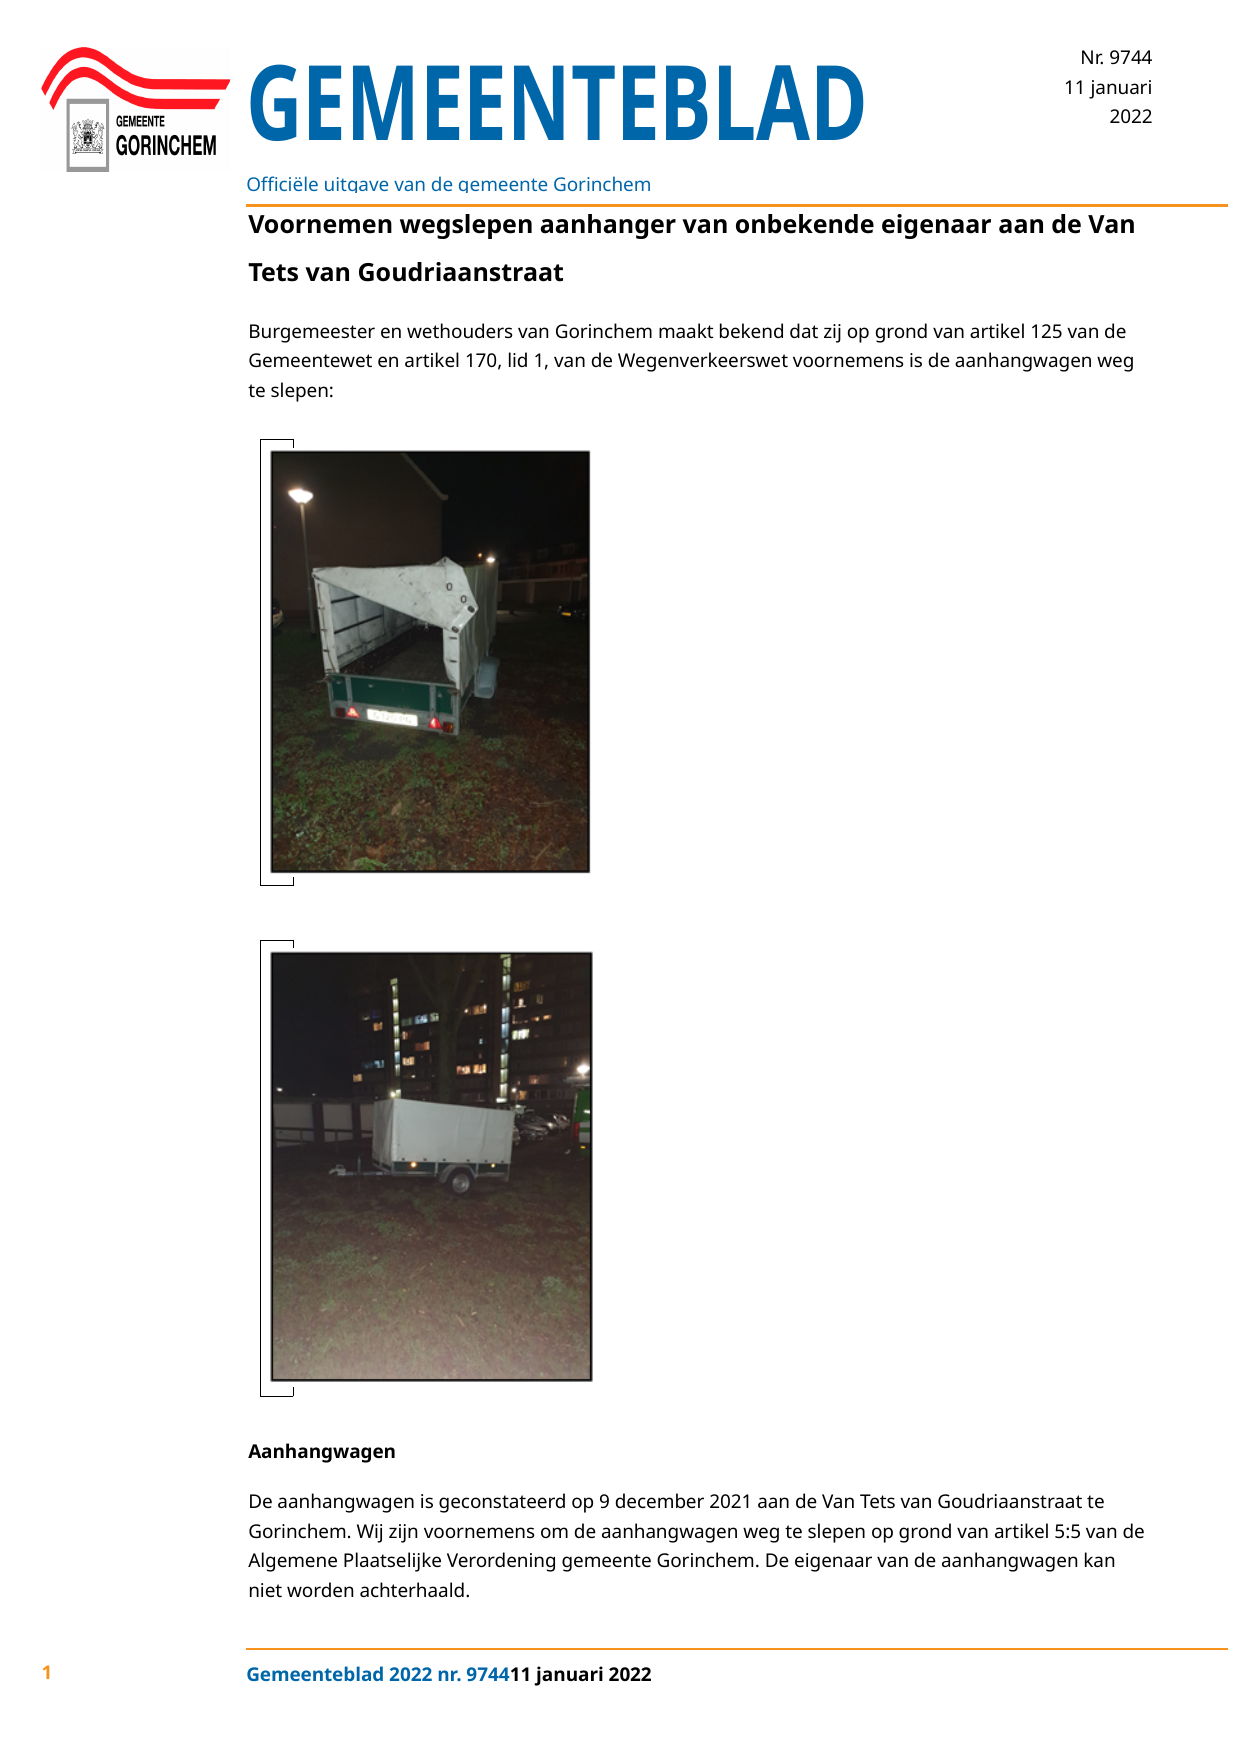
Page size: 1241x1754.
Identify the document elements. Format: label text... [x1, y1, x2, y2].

text De aanhangwagen is geconstateerd op 9 december 2021 aan de Van Tets van Goudriaanstraat te Gorinchem. Wij zijn voornemens om de aanhangwagen weg te slepen op grond van artikel 5:5 van de Algemene Plaatselijke Verordening gemeente Gorinchem. De eigenaar van de aanhangwagen kan niet worden achterhaald. [248, 1488, 1152, 1603]
picture [268, 948, 594, 1387]
text Voornemen wegslepen aanhanger van onbekende eigenaar aan de Van Tets van Goudriaanstraat [248, 207, 1152, 288]
text Aanhangwagen [248, 1438, 1152, 1463]
text Burgemeester en wethouders van Gorinchem maakt bekend dat zij op grond van artikel 125 van de Gemeentewet en artikel 170, lid 1, van de Wegenverkeerswet voornemens is de aanhangwagen weg te slepen: [248, 318, 1152, 403]
picture [41, 47, 231, 172]
picture [268, 448, 594, 877]
